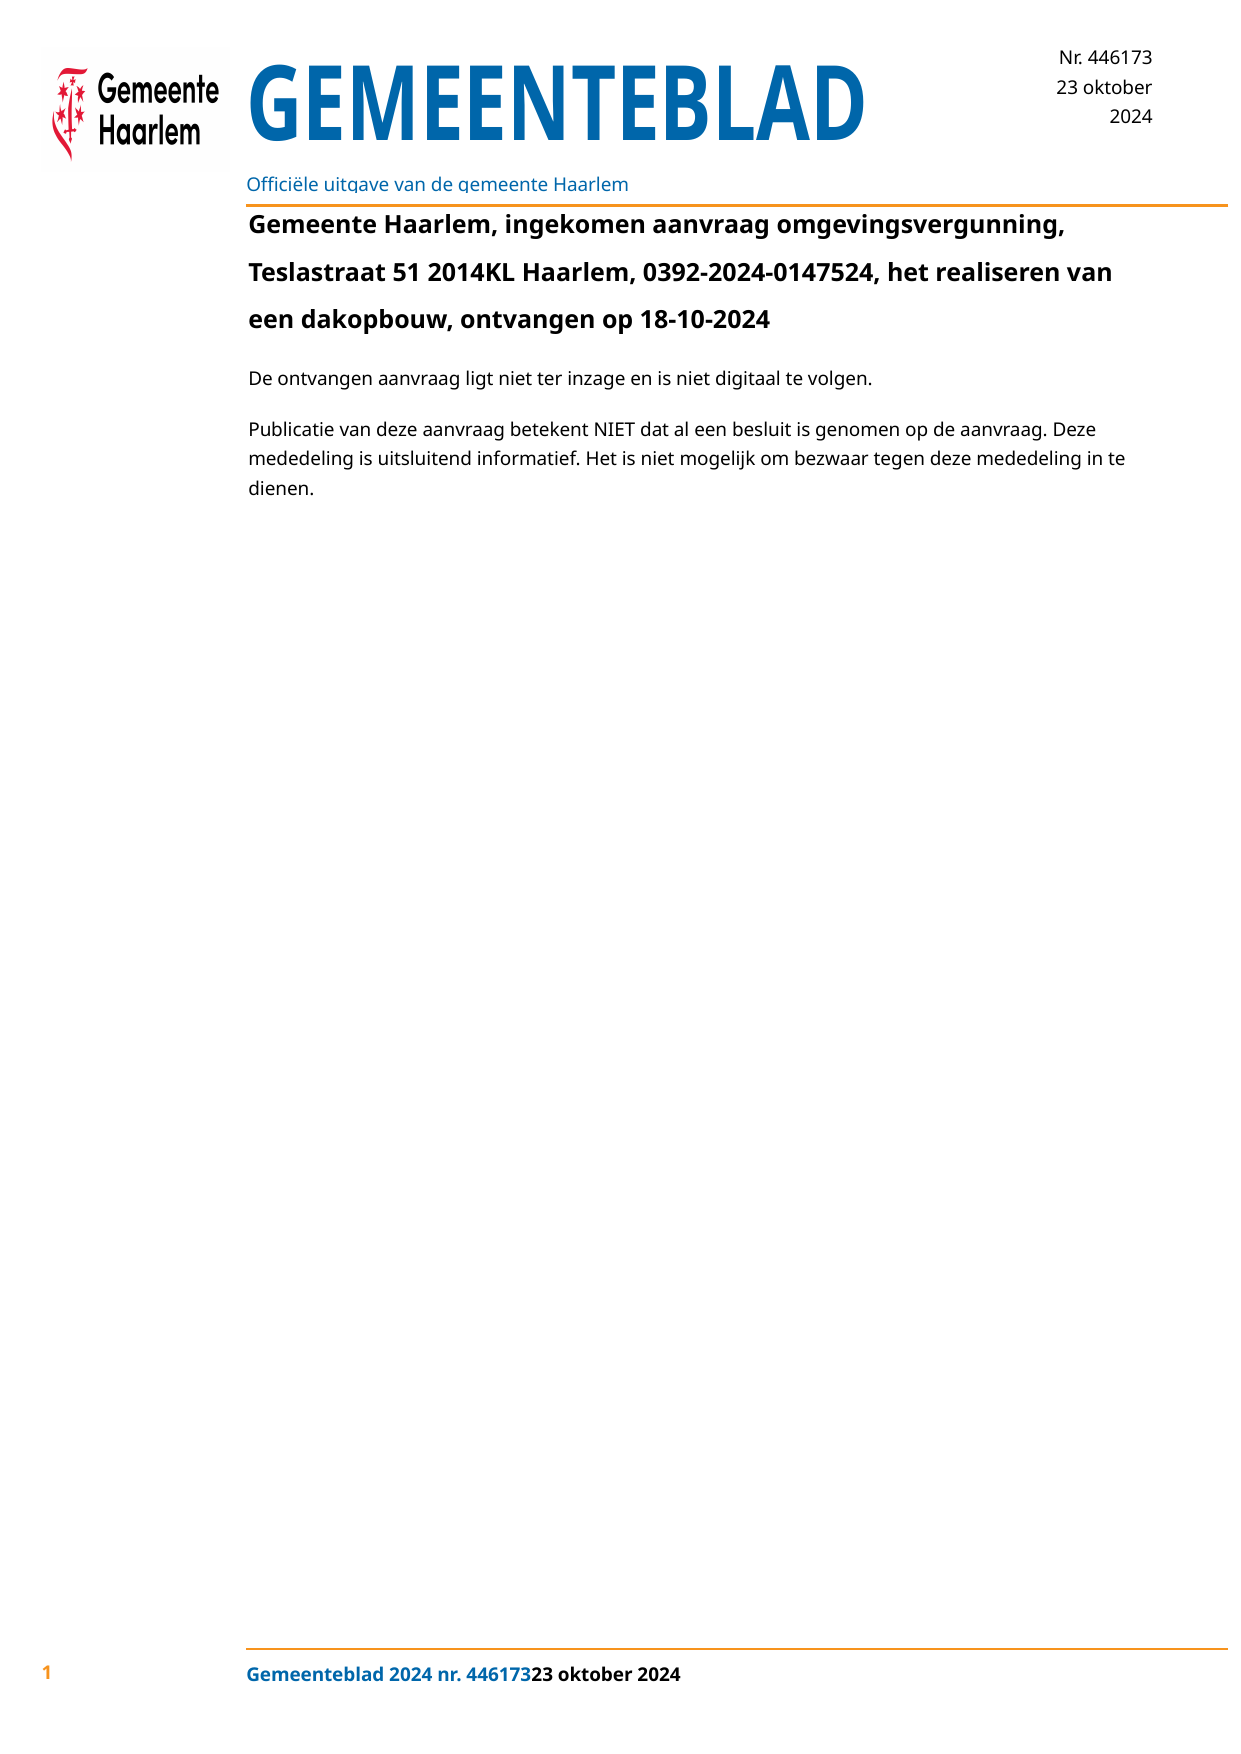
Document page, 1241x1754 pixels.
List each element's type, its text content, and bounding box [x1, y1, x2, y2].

picture [41, 47, 231, 172]
text Gemeente Haarlem, ingekomen aanvraag omgevingsvergunning, Teslastraat 51 2014KL Haarlem, 0392-2024-0147524, het realiseren van een dakopbouw, ontvangen op 18-10-2024 [248, 207, 1152, 336]
text De ontvangen aanvraag ligt niet ter inzage en is niet digitaal te volgen. [248, 366, 1152, 391]
text Publicatie van deze aanvraag betekent NIET dat al een besluit is genomen op de aanvraag. Deze mededeling is uitsluitend informatief. Het is niet mogelijk om bezwaar tegen deze mededeling in te dienen. [248, 416, 1152, 501]
